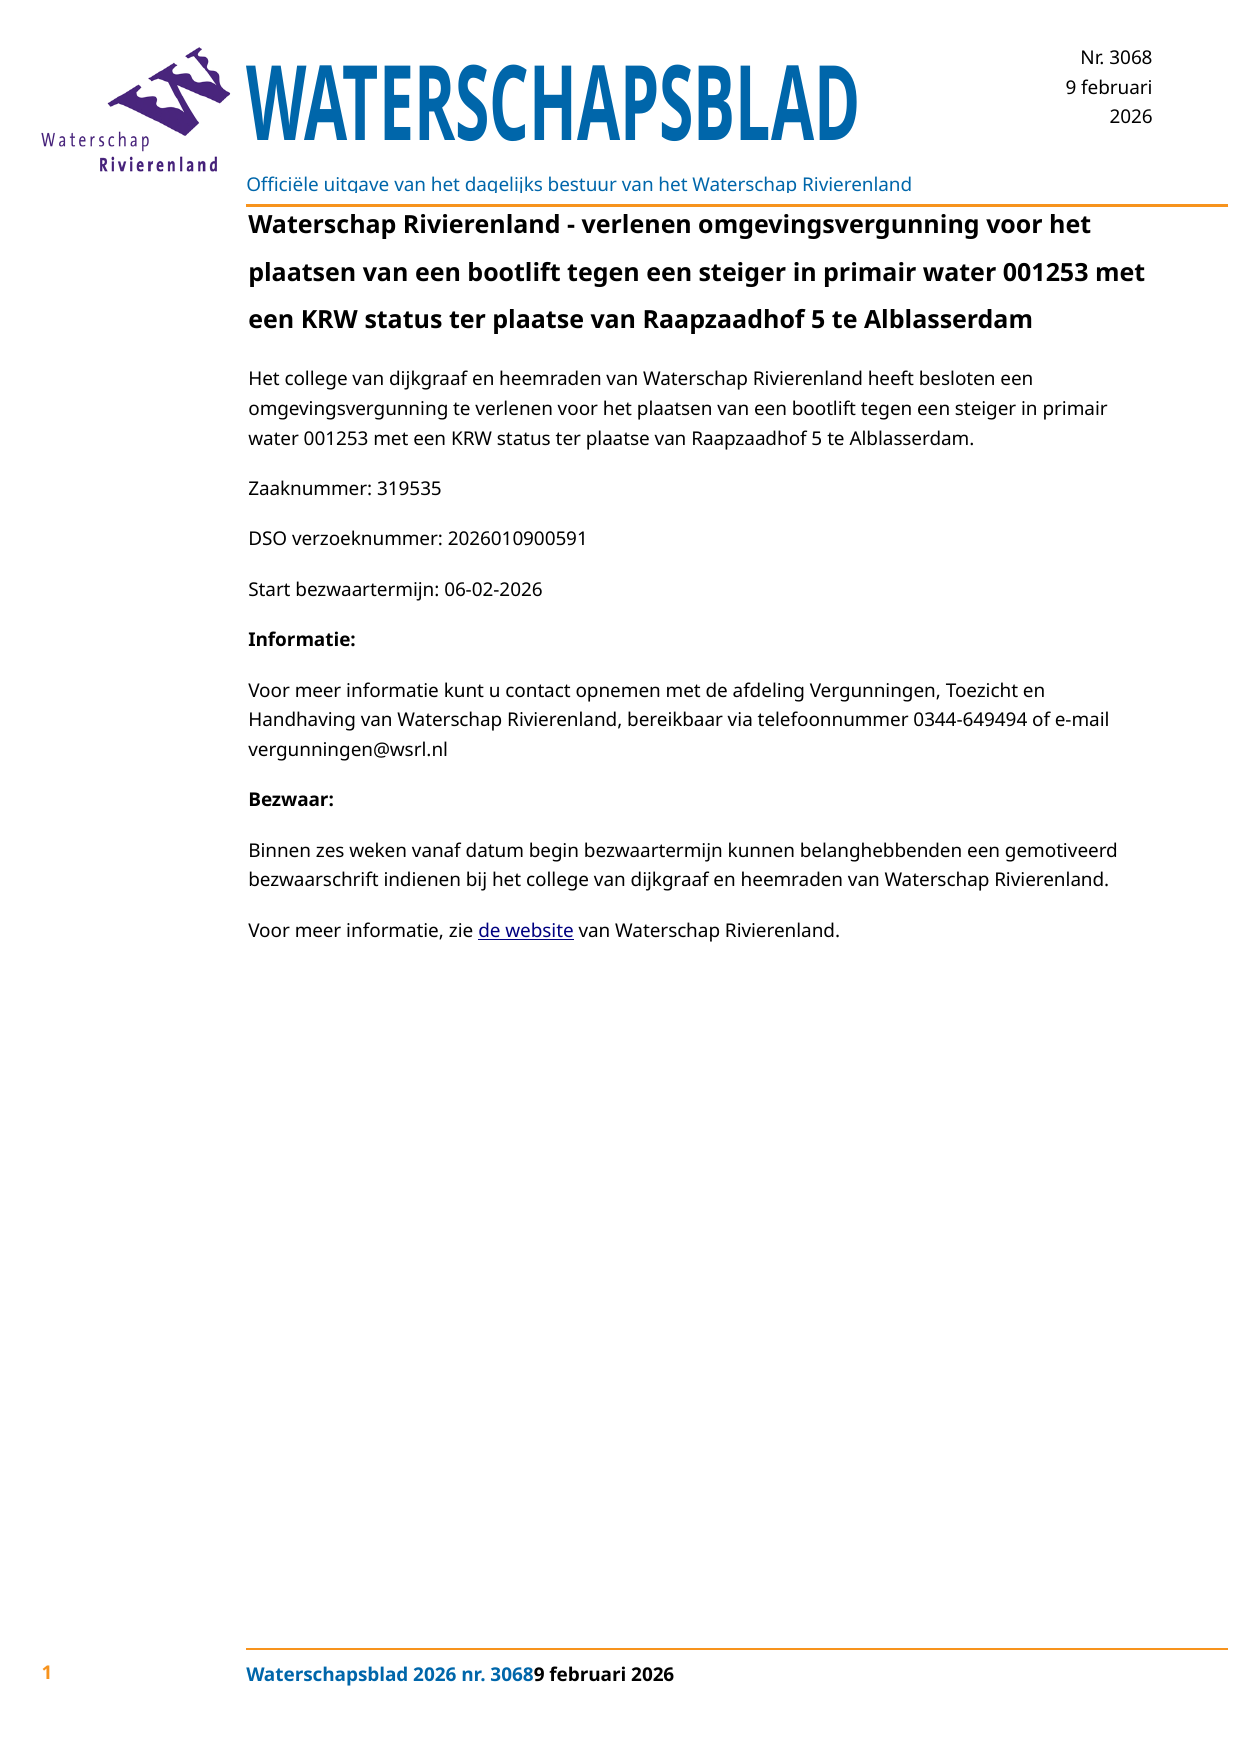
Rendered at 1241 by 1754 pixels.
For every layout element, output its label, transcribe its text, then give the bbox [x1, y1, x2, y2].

text Voor meer informatie kunt u contact opnemen met de afdeling Vergunningen, Toezicht en Handhaving van Waterschap Rivierenland, bereikbaar via telefoonnummer 0344-649494 of e-mail vergunningen@wsrl.nl [248, 677, 1152, 762]
text Start bezwaartermijn: 06-02-2026 [248, 576, 1152, 602]
text Informatie: [248, 626, 1152, 652]
text Het college van dijkgraaf en heemraden van Waterschap Rivierenland heeft besloten een omgevingsvergunning te verlenen voor het plaatsen van een bootlift tegen een steiger in primair water 001253 met een KRW status ter plaatse van Raapzaadhof 5 te Alblasserdam. [248, 366, 1152, 450]
text DSO verzoeknummer: 2026010900591 [248, 526, 1152, 551]
picture [41, 47, 231, 172]
text Binnen zes weken vanaf datum begin bezwaartermijn kunnen belanghebbenden een gemotiveerd bezwaarschrift indienen bij het college van dijkgraaf en heemraden van Waterschap Rivierenland. [248, 837, 1152, 892]
text Voor meer informatie, zie de website van Waterschap Rivierenland. [248, 917, 1152, 942]
text Waterschap Rivierenland - verlenen omgevingsvergunning voor het plaatsen van een bootlift tegen een steiger in primair water 001253 met een KRW status ter plaatse van Raapzaadhof 5 te Alblasserdam [248, 207, 1152, 336]
text Zaaknummer: 319535 [248, 475, 1152, 501]
text Bezwaar: [248, 786, 1152, 812]
